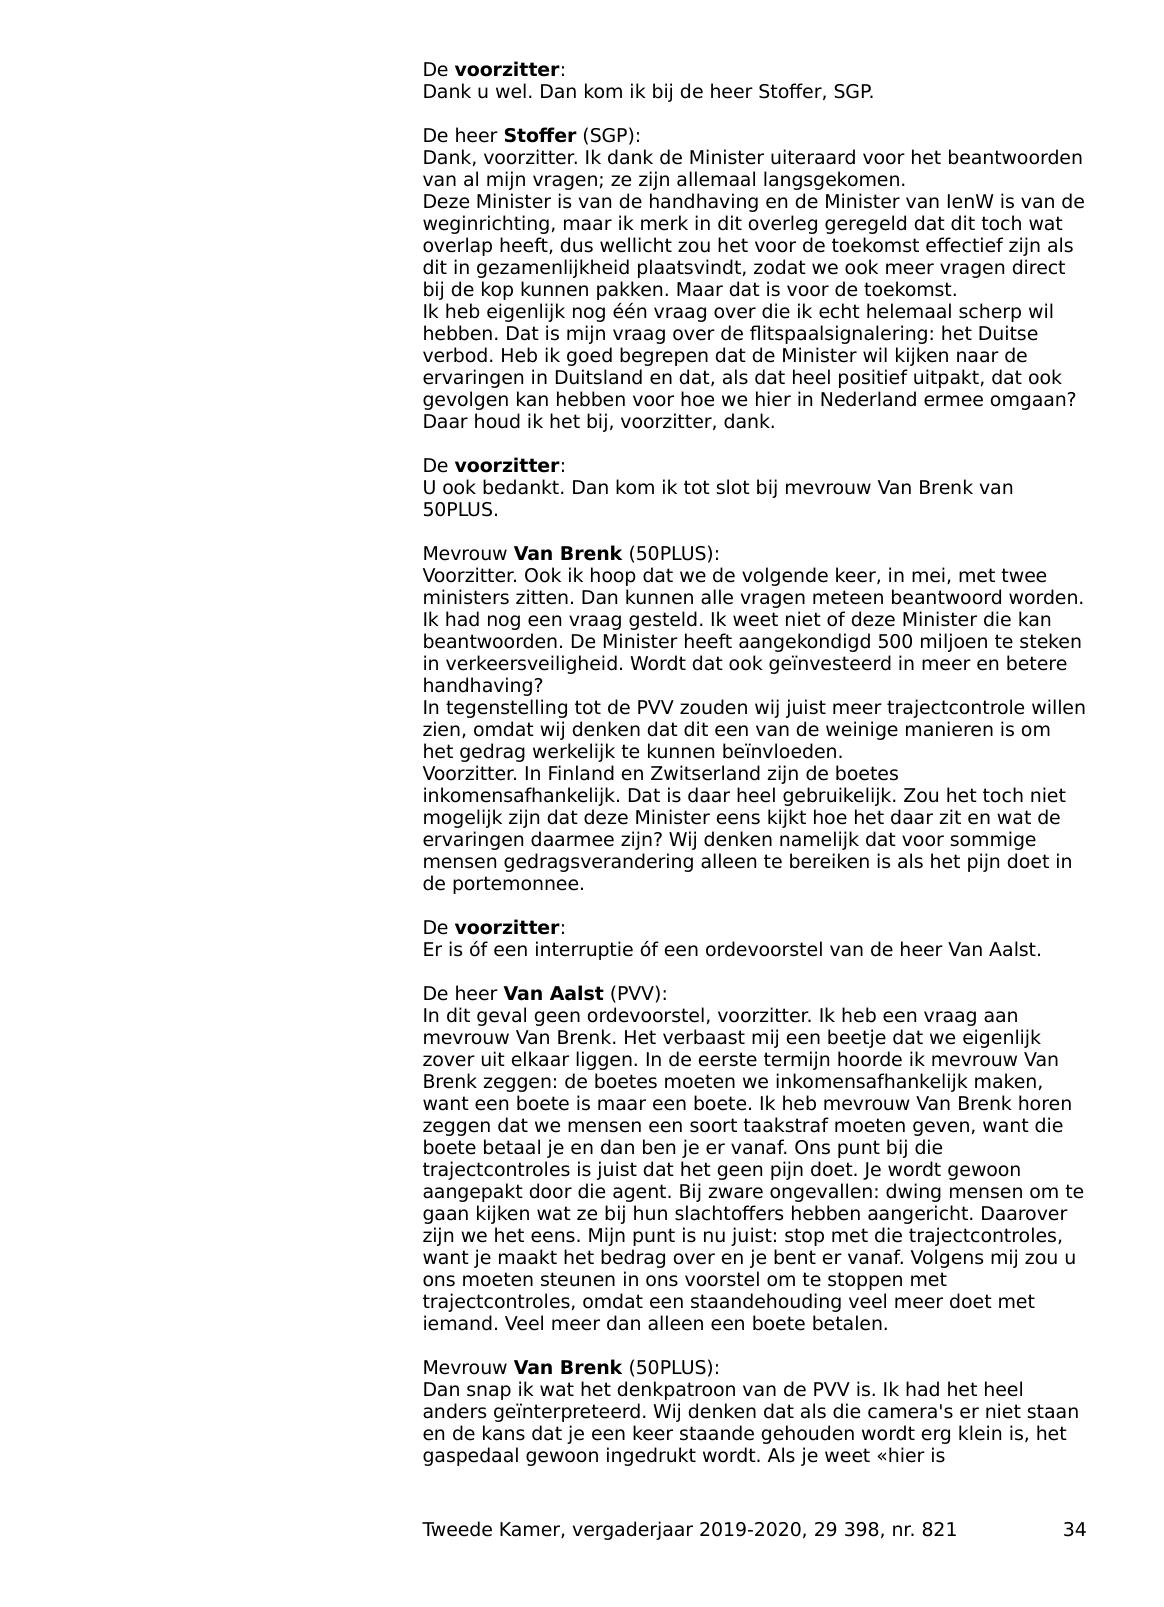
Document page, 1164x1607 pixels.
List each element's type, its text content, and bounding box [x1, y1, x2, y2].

text Dank u wel. Dan kom ik bij de heer Stoffer, SGP. [422, 81, 1087, 103]
text De voorzitter: [422, 917, 1087, 939]
text Er is óf een interruptie óf een ordevoorstel van de heer Van Aalst. [422, 939, 1087, 961]
text Dank, voorzitter. Ik dank de Minister uiteraard voor het beantwoorden van al mijn vragen; ze zijn allemaal langsgekomen. [422, 147, 1087, 191]
text Deze Minister is van de handhaving en de Minister van IenW is van de weginrichting, maar ik merk in dit overleg geregeld dat dit toch wat overlap heeft, dus wellicht zou het voor de toekomst effectief zijn als dit in gezamenlijkheid plaatsvindt, zodat we ook meer vragen direct bij de kop kunnen pakken. Maar dat is voor de toekomst. [422, 191, 1087, 301]
text Ik had nog een vraag gesteld. Ik weet niet of deze Minister die kan beantwoorden. De Minister heeft aangekondigd 500 miljoen te steken in verkeersveiligheid. Wordt dat ook geïnvesteerd in meer en betere handhaving? [422, 609, 1087, 697]
text In tegenstelling tot de PVV zouden wij juist meer trajectcontrole willen zien, omdat wij denken dat dit een van de weinige manieren is om het gedrag werkelijk te kunnen beïnvloeden. [422, 697, 1087, 763]
text Voorzitter. In Finland en Zwitserland zijn de boetes inkomensafhankelijk. Dat is daar heel gebruikelijk. Zou het toch niet mogelijk zijn dat deze Minister eens kijkt hoe het daar zit en wat de ervaringen daarmee zijn? Wij denken namelijk dat voor sommige mensen gedragsverandering alleen te bereiken is als het pijn doet in de portemonnee. [422, 763, 1087, 895]
text Voorzitter. Ook ik hoop dat we de volgende keer, in mei, met twee ministers zitten. Dan kunnen alle vragen meteen beantwoord worden. [422, 565, 1087, 609]
text Mevrouw Van Brenk (50PLUS): [422, 543, 1087, 565]
text Ik heb eigenlijk nog één vraag over die ik echt helemaal scherp wil hebben. Dat is mijn vraag over de flitspaalsignalering: het Duitse verbod. Heb ik goed begrepen dat de Minister wil kijken naar de ervaringen in Duitsland en dat, als dat heel positief uitpakt, dat ook gevolgen kan hebben voor hoe we hier in Nederland ermee omgaan? [422, 301, 1087, 411]
text In dit geval geen ordevoorstel, voorzitter. Ik heb een vraag aan mevrouw Van Brenk. Het verbaast mij een beetje dat we eigenlijk zover uit elkaar liggen. In de eerste termijn hoorde ik mevrouw Van Brenk zeggen: de boetes moeten we inkomensafhankelijk maken, want een boete is maar een boete. Ik heb mevrouw Van Brenk horen zeggen dat we mensen een soort taakstraf moeten geven, want die boete betaal je en dan ben je er vanaf. Ons punt bij die trajectcontroles is juist dat het geen pijn doet. Je wordt gewoon aangepakt door die agent. Bij zware ongevallen: dwing mensen om te gaan kijken wat ze bij hun slachtoffers hebben aangericht. Daarover zijn we het eens. Mijn punt is nu juist: stop met die trajectcontroles, want je maakt het bedrag over en je bent er vanaf. Volgens mij zou u ons moeten steunen in ons voorstel om te stoppen met trajectcontroles, omdat een staandehouding veel meer doet met iemand. Veel meer dan alleen een boete betalen. [422, 1005, 1087, 1335]
text De voorzitter: [422, 455, 1087, 477]
text Mevrouw Van Brenk (50PLUS): [422, 1357, 1087, 1379]
text De heer Van Aalst (PVV): [422, 983, 1087, 1005]
text De voorzitter: [422, 59, 1087, 81]
text De heer Stoffer (SGP): [422, 125, 1087, 147]
text U ook bedankt. Dan kom ik tot slot bij mevrouw Van Brenk van 50PLUS. [422, 477, 1087, 521]
text Dan snap ik wat het denkpatroon van de PVV is. Ik had het heel anders geïnterpreteerd. Wij denken dat als die camera's er niet staan en de kans dat je een keer staande gehouden wordt erg klein is, het gaspedaal gewoon ingedrukt wordt. Als je weet «hier is [422, 1379, 1087, 1467]
text Daar houd ik het bij, voorzitter, dank. [422, 411, 1087, 433]
